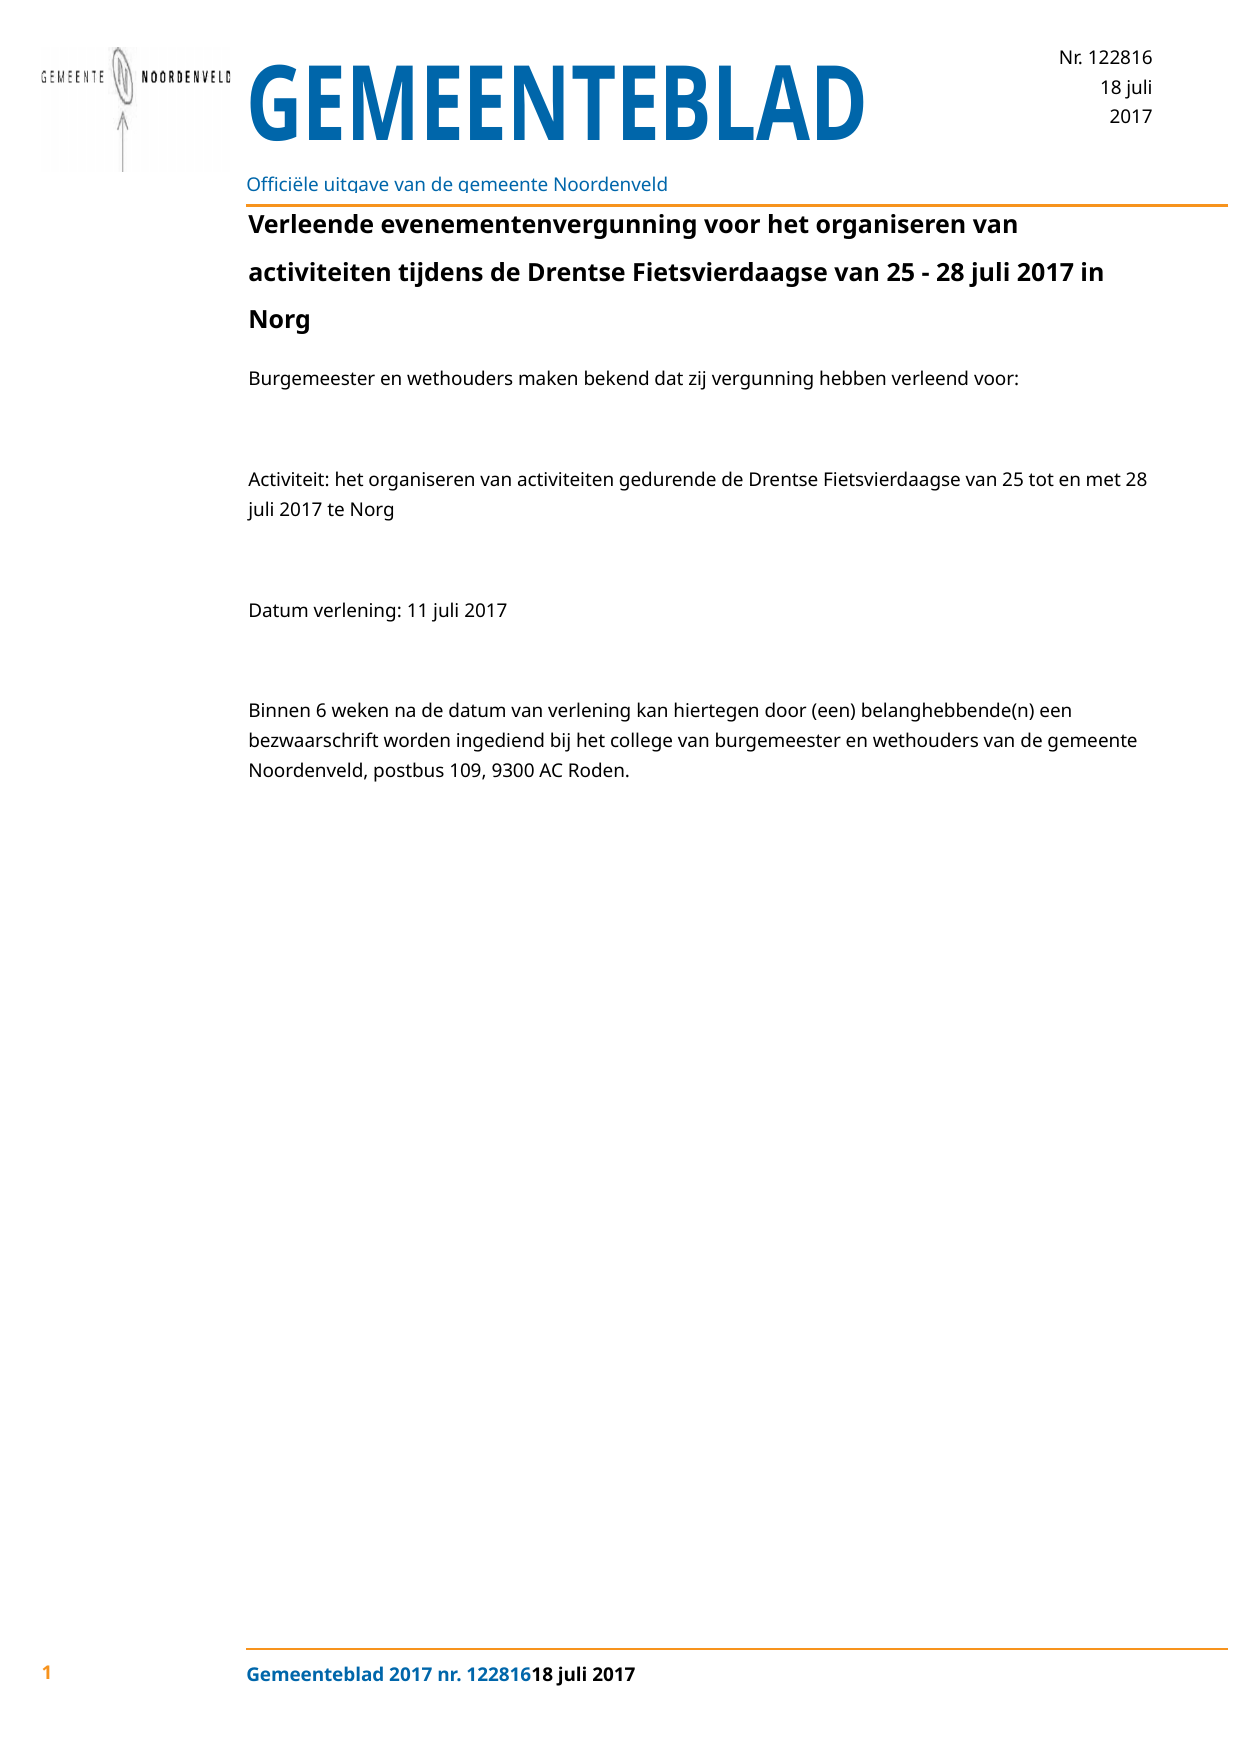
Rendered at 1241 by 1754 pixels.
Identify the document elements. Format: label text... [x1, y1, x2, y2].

text Burgemeester en wethouders maken bekend dat zij vergunning hebben verleend voor: [248, 366, 1152, 391]
text Activiteit: het organiseren van activiteiten gedurende de Drentse Fietsvierdaagse van 25 tot en met 28 juli 2017 te Norg [248, 466, 1152, 522]
text Binnen 6 weken na de datum van verlening kan hiertegen door (een) belanghebbende(n) een bezwaarschrift worden ingediend bij het college van burgemeester en wethouders van de gemeente Noordenveld, postbus 109, 9300 AC Roden. [248, 698, 1152, 782]
picture [41, 47, 231, 172]
text Verleende evenementenvergunning voor het organiseren van activiteiten tijdens de Drentse Fietsvierdaagse van 25 - 28 juli 2017 in Norg [248, 207, 1152, 336]
text Datum verlening: 11 juli 2017 [248, 597, 1152, 622]
